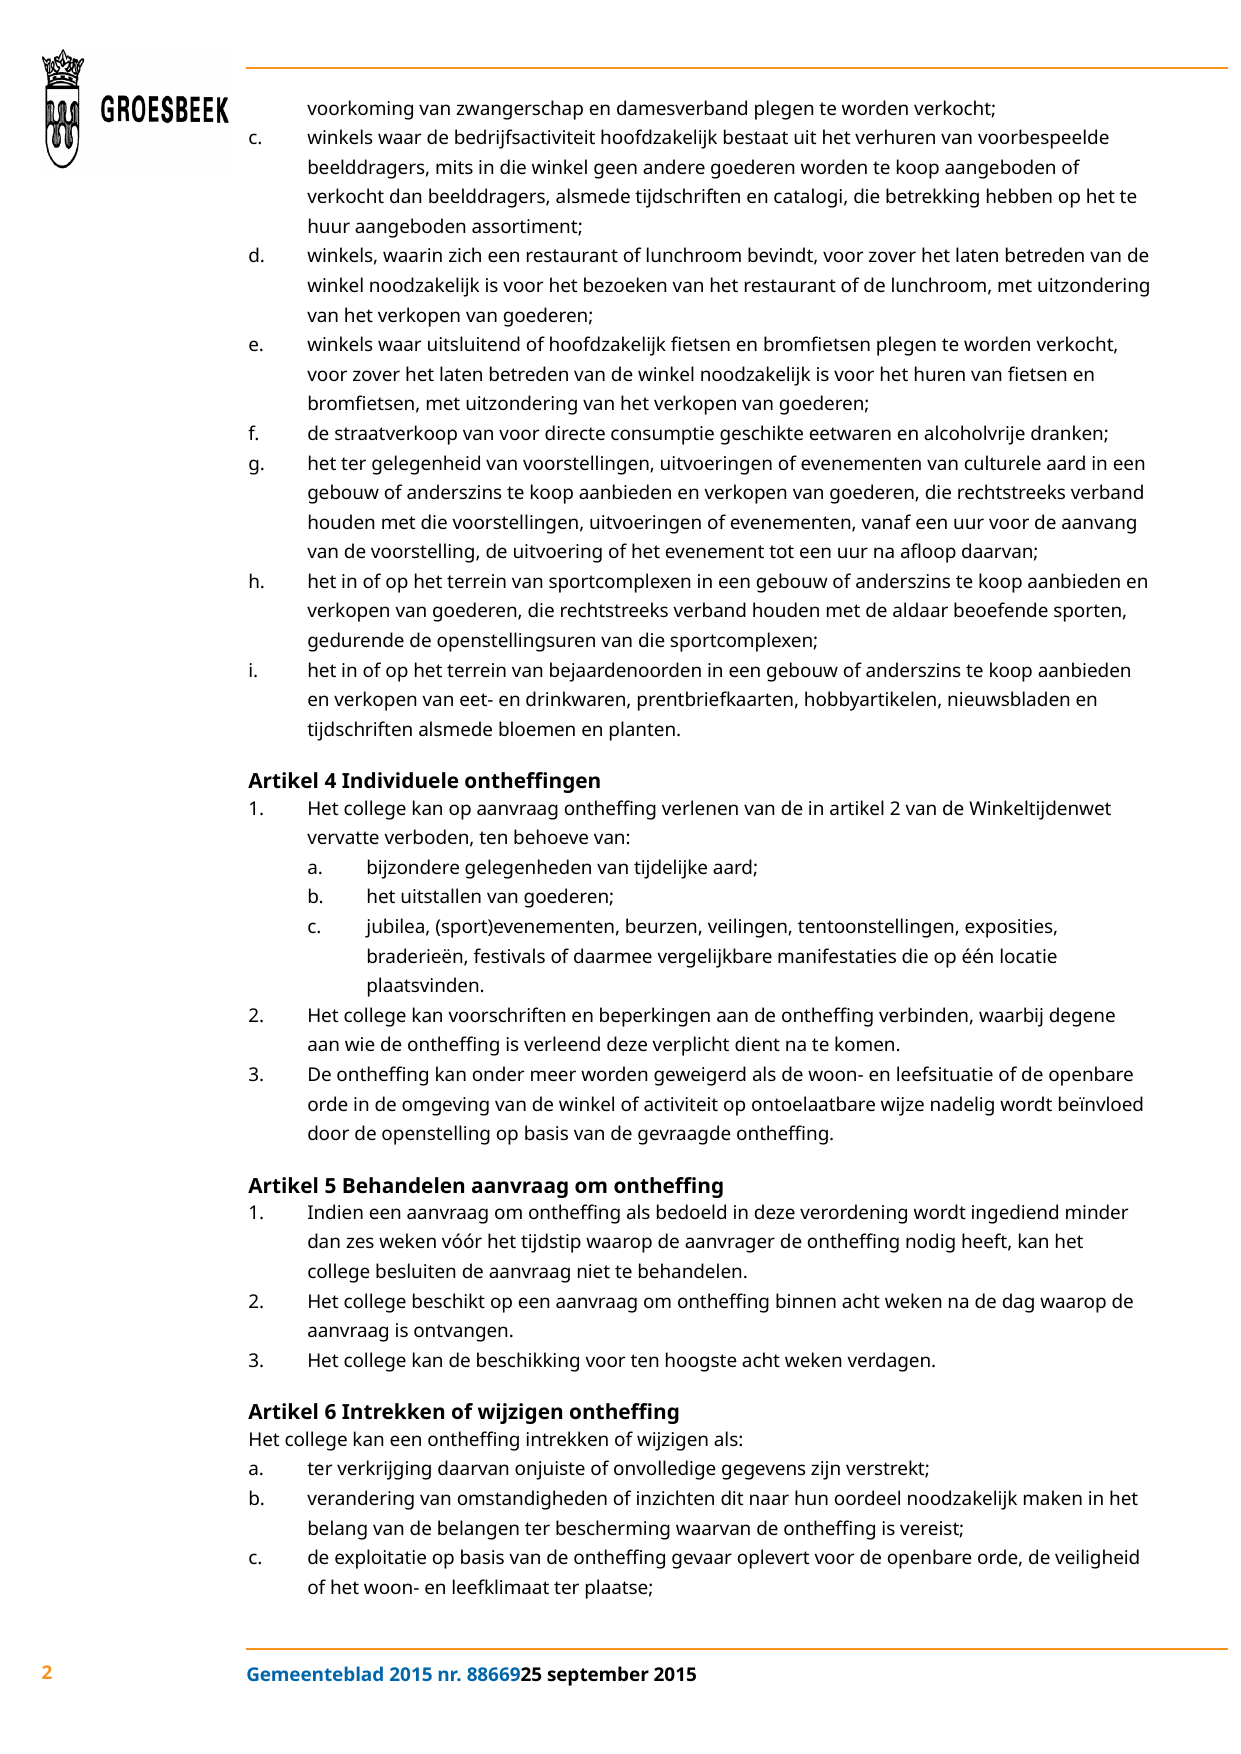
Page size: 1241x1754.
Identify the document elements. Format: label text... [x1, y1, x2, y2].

list het in of op het terrein van bejaardenoorden in een gebouw of anderszins te koop aanbieden en verkopen van eet- en drinkwaren, prentbriefkaarten, hobbyartikelen, nieuwsbladen en tijdschriften alsmede bloemen en planten. [248, 657, 1152, 742]
list Het college kan op aanvraag ontheffing verlenen van de in artikel 2 van de Winkeltijdenwet vervatte verboden, ten behoeve van: [248, 795, 1152, 850]
list Indien een aanvraag om ontheffing als bedoeld in deze verordening wordt ingediend minder dan zes weken vóór het tijdstip waarop de aanvrager de ontheffing nodig heeft, kan het college besluiten de aanvraag niet te behandelen. [248, 1199, 1152, 1284]
list winkels waar de bedrijfsactiviteit hoofdzakelijk bestaat uit het verhuren van voorbespeelde beelddragers, mits in die winkel geen andere goederen worden te koop aangeboden of verkocht dan beelddragers, alsmede tijdschriften en catalogi, die betrekking hebben op het te huur aangeboden assortiment; [248, 124, 1152, 239]
list Het college beschikt op een aanvraag om ontheffing binnen acht weken na de dag waarop de aanvraag is ontvangen. [248, 1288, 1152, 1343]
text Het college kan een ontheffing intrekken of wijzigen als: [248, 1426, 1152, 1452]
list het in of op het terrein van sportcomplexen in een gebouw of anderszins te koop aanbieden en verkopen van goederen, die rechtstreeks verband houden met de aldaar beoefende sporten, gedurende de openstellingsuren van die sportcomplexen; [248, 568, 1152, 653]
list het uitstallen van goederen; [307, 884, 1152, 909]
list De ontheffing kan onder meer worden geweigerd als de woon- en leefsituatie of de openbare orde in de omgeving van de winkel of activiteit op ontoelaatbare wijze nadelig wordt beïnvloed door de openstelling op basis van de gevraagde ontheffing. [248, 1061, 1152, 1146]
text Artikel 5 Behandelen aanvraag om ontheffing [248, 1171, 1152, 1199]
list bijzondere gelegenheden van tijdelijke aard; [307, 854, 1152, 880]
list winkels, waarin zich een restaurant of lunchroom bevindt, voor zover het laten betreden van de winkel noodzakelijk is voor het bezoeken van het restaurant of de lunchroom, met uitzondering van het verkopen van goederen; [248, 243, 1152, 328]
text Artikel 4 Individuele ontheffingen [248, 766, 1152, 795]
list voorkoming van zwangerschap en damesverband plegen te worden verkocht; [248, 95, 1152, 121]
picture [41, 47, 231, 172]
list Het college kan de beschikking voor ten hoogste acht weken verdagen. [248, 1347, 1152, 1373]
text Artikel 6 Intrekken of wijzigen ontheffing [248, 1397, 1152, 1426]
list de straatverkoop van voor directe consumptie geschikte eetwaren en alcoholvrije dranken; [248, 420, 1152, 446]
list de exploitatie op basis van de ontheffing gevaar oplevert voor de openbare orde, de veiligheid of het woon- en leefklimaat ter plaatse; [248, 1544, 1152, 1599]
list Het college kan voorschriften en beperkingen aan de ontheffing verbinden, waarbij degene aan wie de ontheffing is verleend deze verplicht dient na te komen. [248, 1002, 1152, 1057]
list verandering van omstandigheden of inzichten dit naar hun oordeel noodzakelijk maken in het belang van de belangen ter bescherming waarvan de ontheffing is vereist; [248, 1485, 1152, 1540]
list ter verkrijging daarvan onjuiste of onvolledige gegevens zijn verstrekt; [248, 1456, 1152, 1481]
list het ter gelegenheid van voorstellingen, uitvoeringen of evenementen van culturele aard in een gebouw of anderszins te koop aanbieden en verkopen van goederen, die rechtstreeks verband houden met die voorstellingen, uitvoeringen of evenementen, vanaf een uur voor de aanvang van de voorstelling, de uitvoering of het evenement tot een uur na afloop daarvan; [248, 450, 1152, 564]
list winkels waar uitsluitend of hoofdzakelijk fietsen en bromfietsen plegen te worden verkocht, voor zover het laten betreden van de winkel noodzakelijk is voor het huren van fietsen en bromfietsen, met uitzondering van het verkopen van goederen; [248, 331, 1152, 416]
list jubilea, (sport)evenementen, beurzen, veilingen, tentoonstellingen, exposities, braderieën, festivals of daarmee vergelijkbare manifestaties die op één locatie plaatsvinden. [307, 913, 1152, 998]
